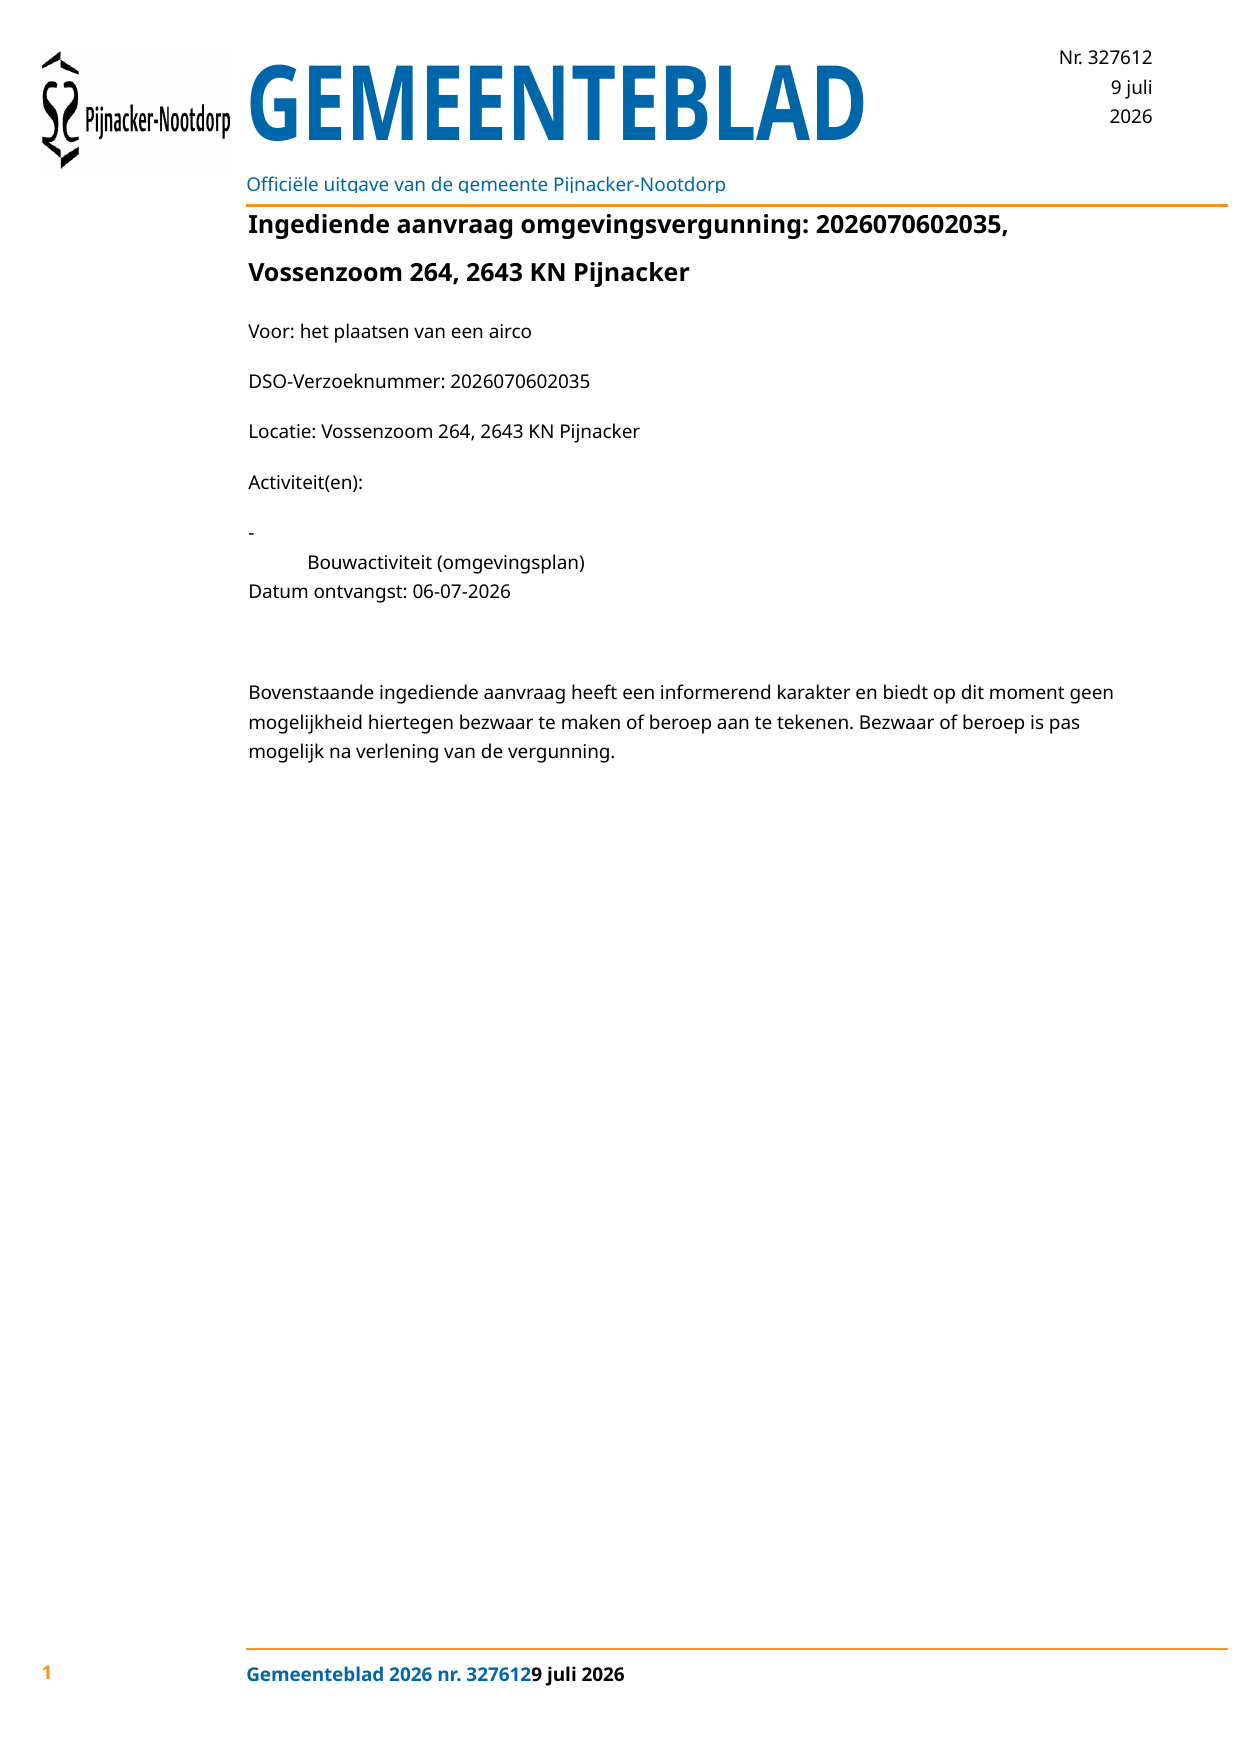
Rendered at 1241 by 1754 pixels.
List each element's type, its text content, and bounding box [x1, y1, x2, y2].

text Activiteit(en): [248, 469, 1152, 495]
text Ingediende aanvraag omgevingsvergunning: 2026070602035, Vossenzoom 264, 2643 KN Pijnacker [248, 207, 1152, 288]
text Datum ontvangst: 06-07-2026 [248, 579, 1152, 604]
text Locatie: Vossenzoom 264, 2643 KN Pijnacker [248, 419, 1152, 444]
list Bouwactiviteit (omgevingsplan) [248, 549, 1152, 575]
text DSO-Verzoeknummer: 2026070602035 [248, 368, 1152, 394]
text Bovenstaande ingediende aanvraag heeft een informerend karakter en biedt op dit moment geen mogelijkheid hiertegen bezwaar te maken of beroep aan te tekenen. Bezwaar of beroep is pas mogelijk na verlening van de vergunning. [248, 679, 1152, 764]
picture [41, 47, 231, 172]
text Voor: het plaatsen van een airco [248, 318, 1152, 344]
